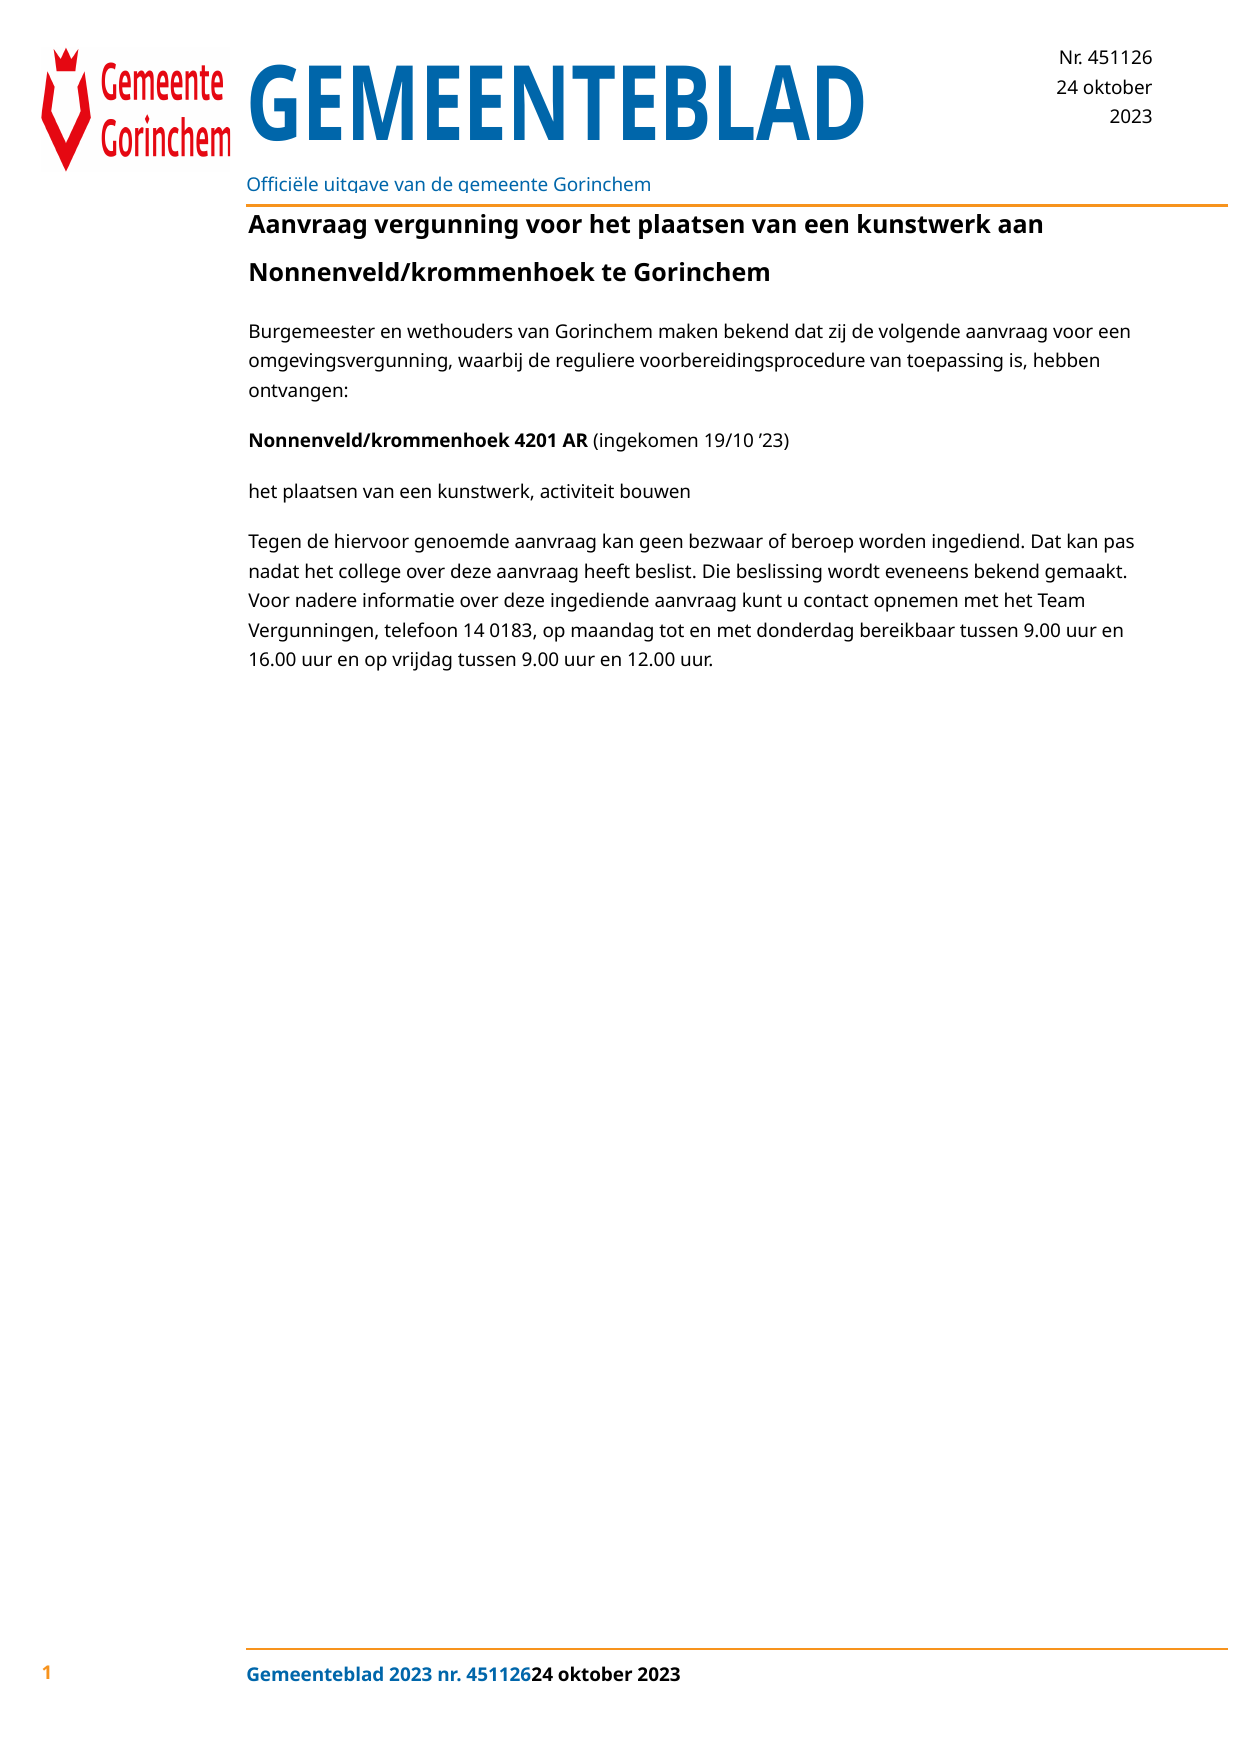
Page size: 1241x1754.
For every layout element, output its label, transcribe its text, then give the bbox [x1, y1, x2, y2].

text Tegen de hiervoor genoemde aanvraag kan geen bezwaar of beroep worden ingediend. Dat kan pas nadat het college over deze aanvraag heeft beslist. Die beslissing wordt eveneens bekend gemaakt. Voor nadere informatie over deze ingediende aanvraag kunt u contact opnemen met het Team Vergunningen, telefoon 14 0183, op maandag tot en met donderdag bereikbaar tussen 9.00 uur en 16.00 uur en op vrijdag tussen 9.00 uur en 12.00 uur. [248, 528, 1152, 672]
picture [41, 47, 231, 172]
text Nonnenveld/krommenhoek 4201 AR (ingekomen 19/10 ’23) [248, 427, 1152, 453]
text het plaatsen van een kunstwerk, activiteit bouwen [248, 478, 1152, 504]
text Aanvraag vergunning voor het plaatsen van een kunstwerk aan Nonnenveld/krommenhoek te Gorinchem [248, 207, 1152, 288]
text Burgemeester en wethouders van Gorinchem maken bekend dat zij de volgende aanvraag voor een omgevingsvergunning, waarbij de reguliere voorbereidingsprocedure van toepassing is, hebben ontvangen: [248, 318, 1152, 403]
